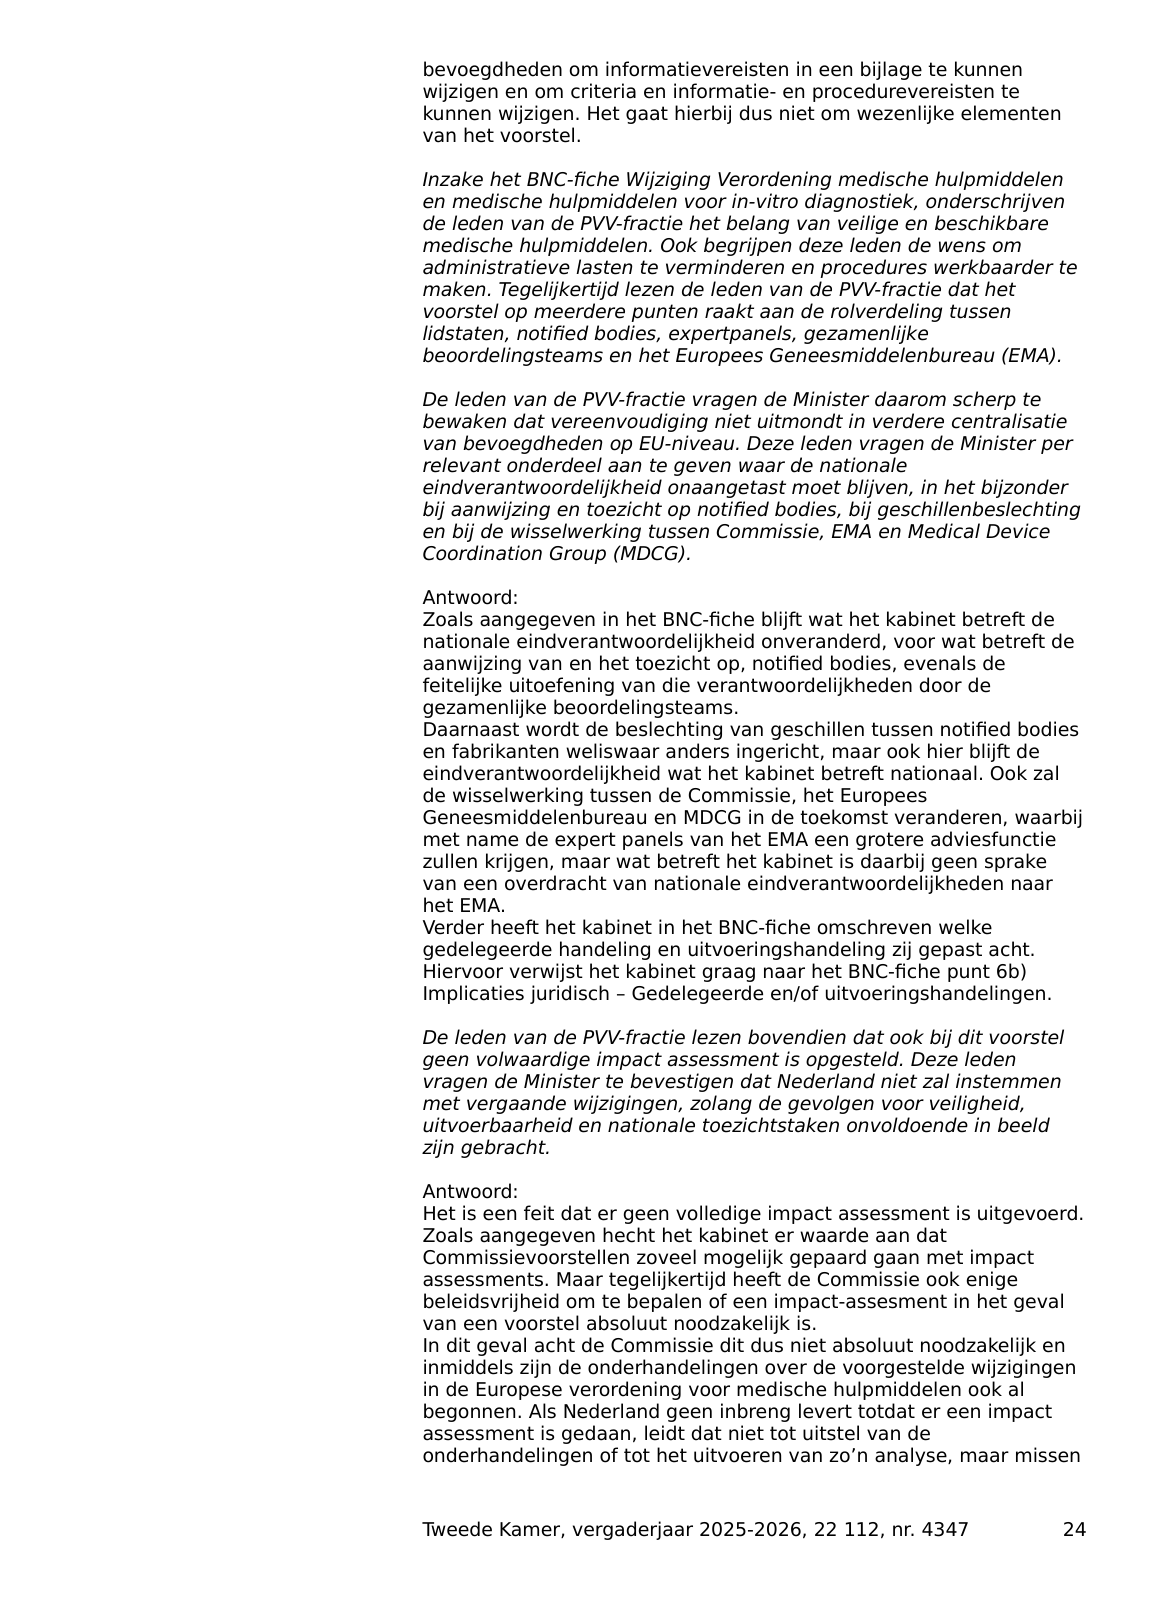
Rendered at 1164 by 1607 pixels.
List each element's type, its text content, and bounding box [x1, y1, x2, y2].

text Daarnaast wordt de beslechting van geschillen tussen notified bodies en fabrikanten weliswaar anders ingericht, maar ook hier blijft de eindverantwoordelijkheid wat het kabinet betreft nationaal. Ook zal de wisselwerking tussen de Commissie, het Europees Geneesmiddelenbureau en MDCG in de toekomst veranderen, waarbij met name de expert panels van het EMA een grotere adviesfunctie zullen krijgen, maar wat betreft het kabinet is daarbij geen sprake van een overdracht van nationale eindverantwoordelijkheden naar het EMA. [422, 719, 1087, 917]
text Het is een feit dat er geen volledige impact assessment is uitgevoerd. Zoals aangegeven hecht het kabinet er waarde aan dat Commissievoorstellen zoveel mogelijk gepaard gaan met impact assessments. Maar tegelijkertijd heeft de Commissie ook enige beleidsvrijheid om te bepalen of een impact-assesment in het geval van een voorstel absoluut noodzakelijk is. [422, 1203, 1087, 1335]
text Antwoord: [422, 587, 1087, 609]
text bevoegdheden om informatievereisten in een bijlage te kunnen wijzigen en om criteria en informatie- en procedurevereisten te kunnen wijzigen. Het gaat hierbij dus niet om wezenlijke elementen van het voorstel. [422, 59, 1087, 147]
text In dit geval acht de Commissie dit dus niet absoluut noodzakelijk en inmiddels zijn de onderhandelingen over de voorgestelde wijzigingen in de Europese verordening voor medische hulpmiddelen ook al begonnen. Als Nederland geen inbreng levert totdat er een impact assessment is gedaan, leidt dat niet tot uitstel van de onderhandelingen of tot het uitvoeren van zo’n analyse, maar missen [422, 1335, 1087, 1467]
text Inzake het BNC-fiche Wijziging Verordening medische hulpmiddelen en medische hulpmiddelen voor in-vitro diagnostiek, onderschrijven de leden van de PVV-fractie het belang van veilige en beschikbare medische hulpmiddelen. Ook begrijpen deze leden de wens om administratieve lasten te verminderen en procedures werkbaarder te maken. Tegelijkertijd lezen de leden van de PVV-fractie dat het voorstel op meerdere punten raakt aan de rolverdeling tussen lidstaten, notified bodies, expertpanels, gezamenlijke beoordelingsteams en het Europees Geneesmiddelenbureau (EMA). [422, 169, 1087, 367]
text Antwoord: [422, 1181, 1087, 1203]
text Zoals aangegeven in het BNC-fiche blijft wat het kabinet betreft de nationale eindverantwoordelijkheid onveranderd, voor wat betreft de aanwijzing van en het toezicht op, notified bodies, evenals de feitelijke uitoefening van die verantwoordelijkheden door de gezamenlijke beoordelingsteams. [422, 609, 1087, 719]
text Verder heeft het kabinet in het BNC-fiche omschreven welke gedelegeerde handeling en uitvoeringshandeling zij gepast acht. Hiervoor verwijst het kabinet graag naar het BNC-fiche punt 6b) Implicaties juridisch – Gedelegeerde en/of uitvoeringshandelingen. [422, 917, 1087, 1005]
text De leden van de PVV-fractie lezen bovendien dat ook bij dit voorstel geen volwaardige impact assessment is opgesteld. Deze leden vragen de Minister te bevestigen dat Nederland niet zal instemmen met vergaande wijzigingen, zolang de gevolgen voor veiligheid, uitvoerbaarheid en nationale toezichtstaken onvoldoende in beeld zijn gebracht. [422, 1027, 1087, 1159]
text De leden van de PVV-fractie vragen de Minister daarom scherp te bewaken dat vereenvoudiging niet uitmondt in verdere centralisatie van bevoegdheden op EU-niveau. Deze leden vragen de Minister per relevant onderdeel aan te geven waar de nationale eindverantwoordelijkheid onaangetast moet blijven, in het bijzonder bij aanwijzing en toezicht op notified bodies, bij geschillenbeslechting en bij de wisselwerking tussen Commissie, EMA en Medical Device Coordination Group (MDCG). [422, 389, 1087, 565]
